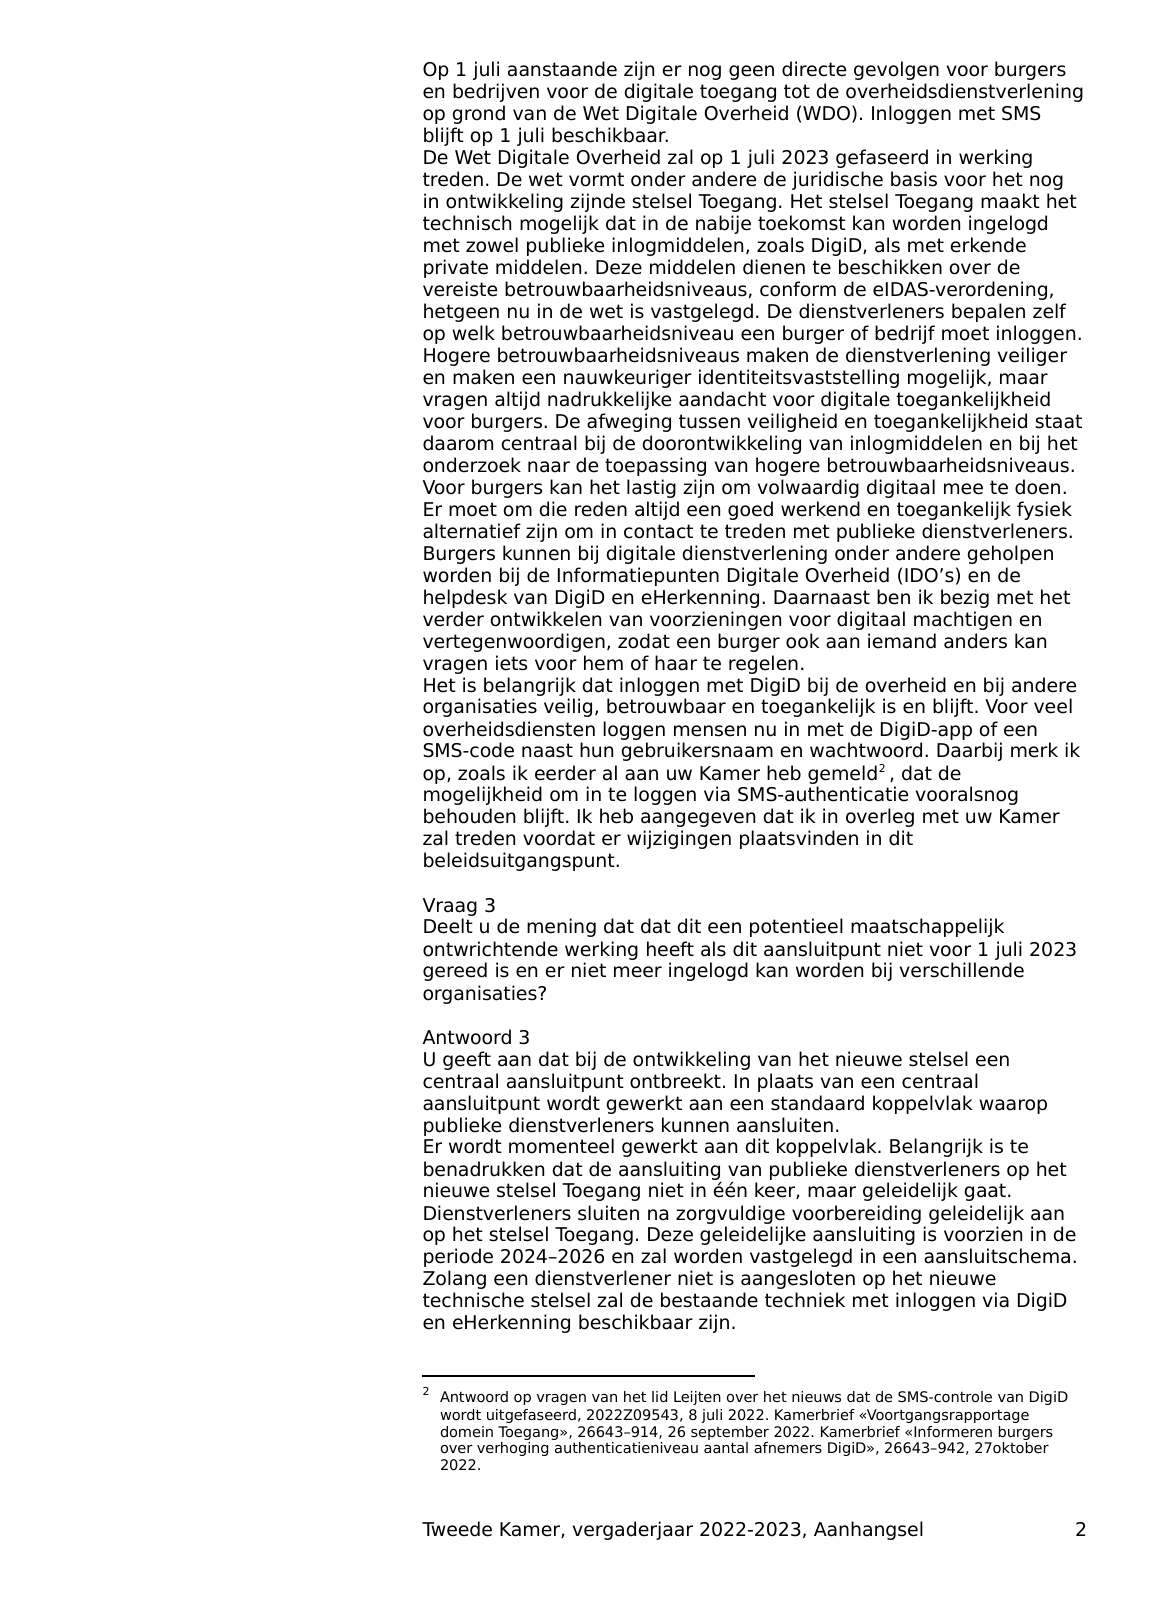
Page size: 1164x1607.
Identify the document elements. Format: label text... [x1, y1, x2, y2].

text U geeft aan dat bij de ontwikkeling van het nieuwe stelsel een centraal aansluitpunt ontbreekt. In plaats van een centraal aansluitpunt wordt gewerkt aan een standaard koppelvlak waarop publieke dienstverleners kunnen aansluiten. [422, 1048, 1087, 1136]
text Hogere betrouwbaarheidsniveaus maken de dienstverlening veiliger en maken een nauwkeuriger identiteitsvaststelling mogelijk, maar vragen altijd nadrukkelijke aandacht voor digitale toegankelijkheid voor burgers. De afweging tussen veiligheid en toegankelijkheid staat daarom centraal bij de doorontwikkeling van inlogmiddelen en bij het onderzoek naar de toepassing van hogere betrouwbaarheidsniveaus. [422, 345, 1087, 477]
text Vraag 3 [422, 894, 1087, 916]
text Antwoord op vragen van het lid Leijten over het nieuws dat de SMS-controle van DigiD wordt uitgefaseerd, 2022Z09543, 8 juli 2022. Kamerbrief «Voortgangsrapportage domein Toegang», 26643–914, 26 september 2022. Kamerbrief «Informeren burgers over verhoging authenticatieniveau aantal afnemers DigiD», 26643–942, 27oktober 2022. [422, 1385, 1087, 1474]
text Antwoord 3 [422, 1027, 1087, 1048]
text Deelt u de mening dat dat dit een potentieel maatschappelijk ontwrichtende werking heeft als dit aansluitpunt niet voor 1 juli 2023 gereed is en er niet meer ingelogd kan worden bij verschillende organisaties? [422, 916, 1087, 1004]
text De Wet Digitale Overheid zal op 1 juli 2023 gefaseerd in werking treden. De wet vormt onder andere de juridische basis voor het nog in ontwikkeling zijnde stelsel Toegang. Het stelsel Toegang maakt het technisch mogelijk dat in de nabije toekomst kan worden ingelogd met zowel publieke inlogmiddelen, zoals DigiD, als met erkende private middelen. Deze middelen dienen te beschikken over de vereiste betrouwbaarheidsniveaus, conform de eIDAS-verordening, hetgeen nu in de wet is vastgelegd. De dienstverleners bepalen zelf op welk betrouwbaarheidsniveau een burger of bedrijf moet inloggen. [422, 147, 1087, 345]
text Er wordt momenteel gewerkt aan dit koppelvlak. Belangrijk is te benadrukken dat de aansluiting van publieke dienstverleners op het nieuwe stelsel Toegang niet in één keer, maar geleidelijk gaat. Dienstverleners sluiten na zorgvuldige voorbereiding geleidelijk aan op het stelsel Toegang. Deze geleidelijke aansluiting is voorzien in de periode 2024–2026 en zal worden vastgelegd in een aansluitschema. [422, 1136, 1087, 1268]
text Voor burgers kan het lastig zijn om volwaardig digitaal mee te doen. Er moet om die reden altijd een goed werkend en toegankelijk fysiek alternatief zijn om in contact te treden met publieke dienstverleners. Burgers kunnen bij digitale dienstverlening onder andere geholpen worden bij de Informatiepunten Digitale Overheid (IDO’s) en de helpdesk van DigiD en eHerkenning. Daarnaast ben ik bezig met het verder ontwikkelen van voorzieningen voor digitaal machtigen en vertegenwoordigen, zodat een burger ook aan iemand anders kan vragen iets voor hem of haar te regelen. [422, 477, 1087, 674]
text Het is belangrijk dat inloggen met DigiD bij de overheid en bij andere organisaties veilig, betrouwbaar en toegankelijk is en blijft. Voor veel overheidsdiensten loggen mensen nu in met de DigiD-app of een SMS-code naast hun gebruikersnaam en wachtwoord. Daarbij merk ik op, zoals ik eerder al aan uw Kamer heb gemeld, dat de mogelijkheid om in te loggen via SMS-authenticatie vooralsnog behouden blijft. Ik heb aangegeven dat ik in overleg met uw Kamer zal treden voordat er wijzigingen plaatsvinden in dit beleidsuitgangspunt. [422, 674, 1087, 872]
text Op 1 juli aanstaande zijn er nog geen directe gevolgen voor burgers en bedrijven voor de digitale toegang tot de overheidsdienstverlening op grond van de Wet Digitale Overheid (WDO). Inloggen met SMS blijft op 1 juli beschikbaar. [422, 59, 1087, 147]
text Zolang een dienstverlener niet is aangesloten op het nieuwe technische stelsel zal de bestaande techniek met inloggen via DigiD en eHerkenning beschikbaar zijn. [422, 1268, 1087, 1334]
